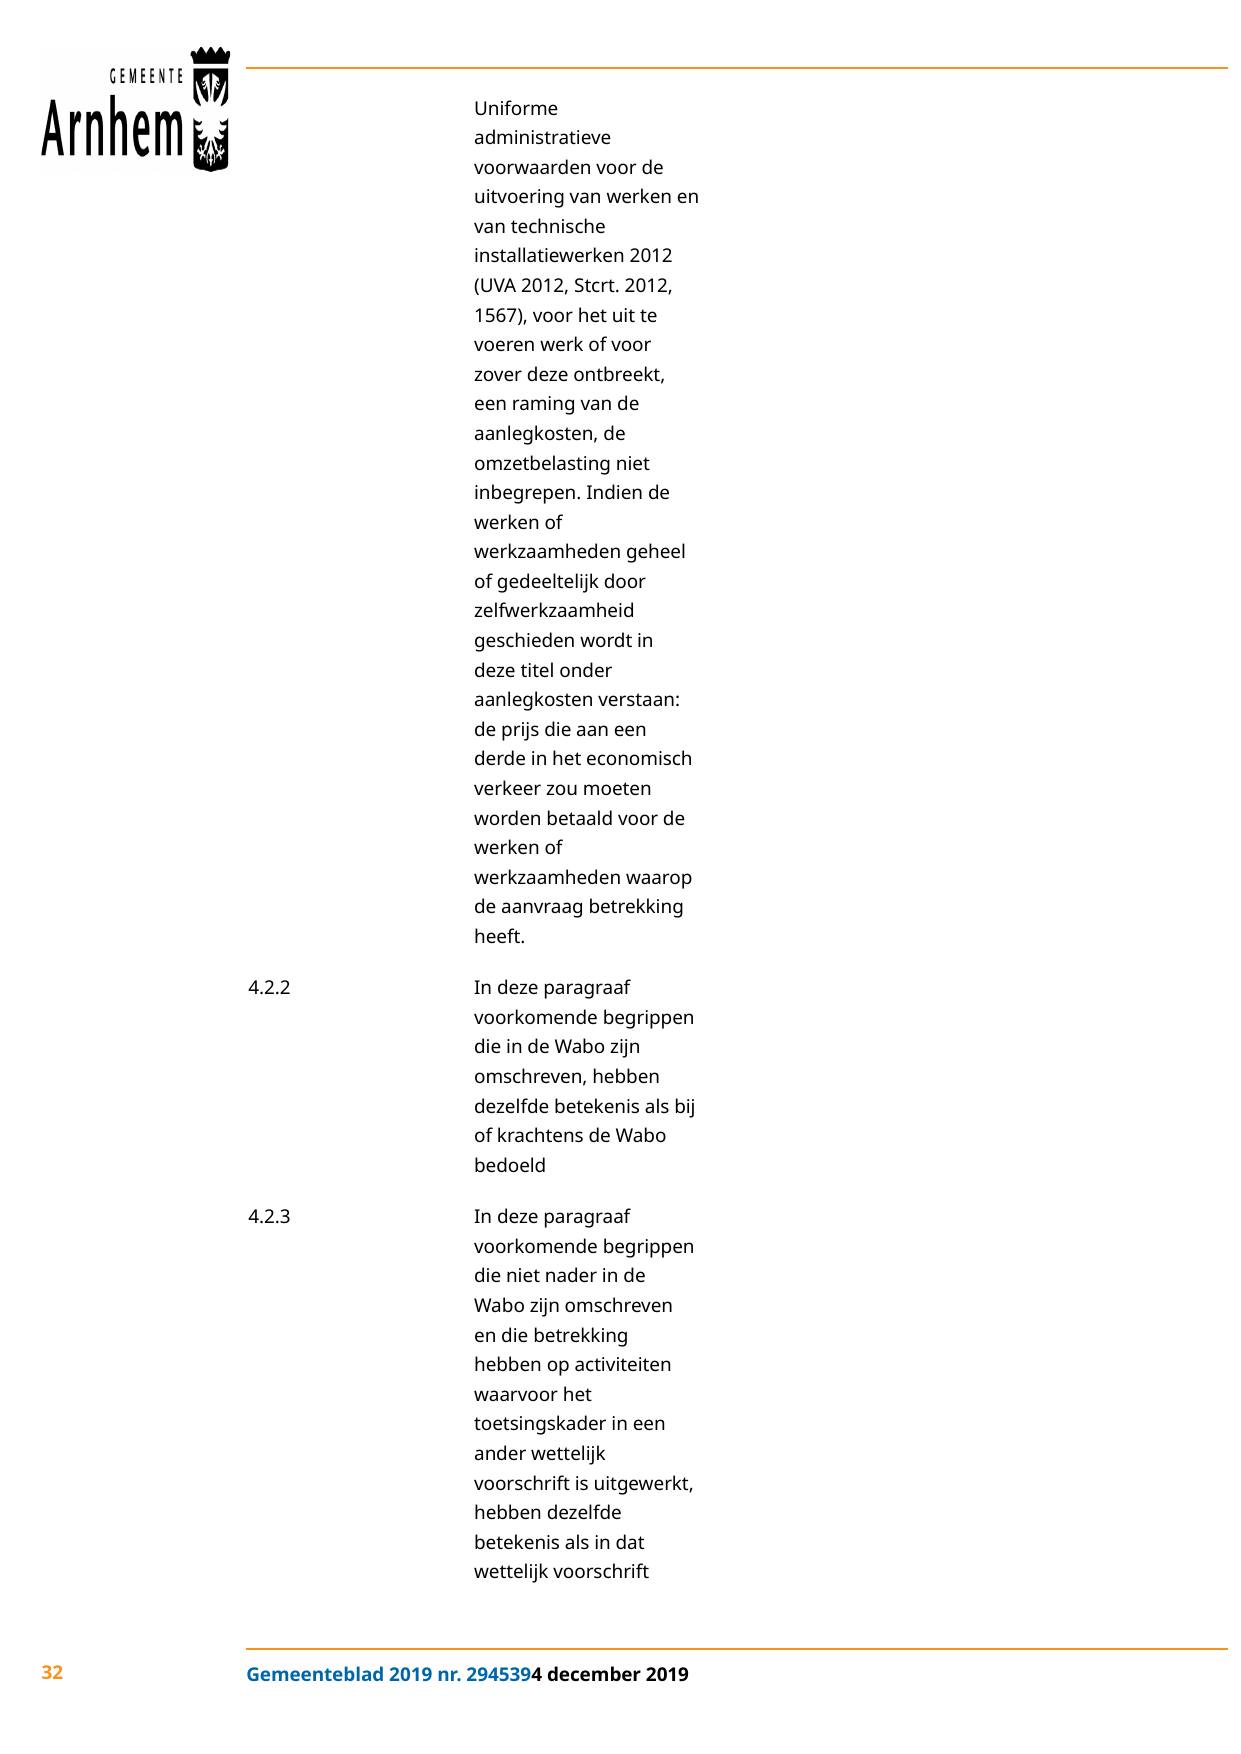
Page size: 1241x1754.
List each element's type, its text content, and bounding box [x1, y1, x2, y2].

table_cell [248, 1178, 474, 1203]
table_cell [926, 95, 1152, 949]
table_cell [700, 95, 926, 949]
table_cell [700, 949, 926, 974]
table_cell [248, 949, 474, 974]
table_cell [926, 1204, 1152, 1584]
table_cell Uniforme administratieve voorwaarden voor de uitvoering van werken en van technische installatiewerken 2012 (UVA 2012, Stcrt. 2012, 1567), voor het uit te voeren werk of voor zover deze ontbreekt, een raming van de aanlegkosten, de omzetbelasting niet inbegrepen. Indien de werken of werkzaamheden geheel of gedeeltelijk door zelfwerkzaamheid geschieden wordt in deze titel onder aanlegkosten verstaan: de prijs die aan een derde in het economisch verkeer zou moeten worden betaald voor de werken of werkzaamheden waarop de aanvraag betrekking heeft. [474, 95, 700, 949]
table_cell [926, 949, 1152, 974]
table_cell 4.2.3 [248, 1204, 474, 1584]
table_cell In deze paragraaf voorkomende begrippen die in de Wabo zijn omschreven, hebben dezelfde betekenis als bij of krachtens de Wabo bedoeld [474, 975, 700, 1178]
picture [41, 47, 231, 172]
table_cell In deze paragraaf voorkomende begrippen die niet nader in de Wabo zijn omschreven en die betrekking hebben op activiteiten waarvoor het toetsingskader in een ander wettelijk voorschrift is uitgewerkt, hebben dezelfde betekenis als in dat wettelijk voorschrift [474, 1204, 700, 1584]
table_cell [474, 1178, 700, 1203]
table_cell [700, 975, 926, 1178]
table_cell [926, 1178, 1152, 1203]
table_cell [700, 1204, 926, 1584]
table_cell [474, 949, 700, 974]
table_cell [700, 1178, 926, 1203]
table_cell [248, 95, 474, 949]
table_cell [926, 975, 1152, 1178]
table_cell 4.2.2 [248, 975, 474, 1178]
